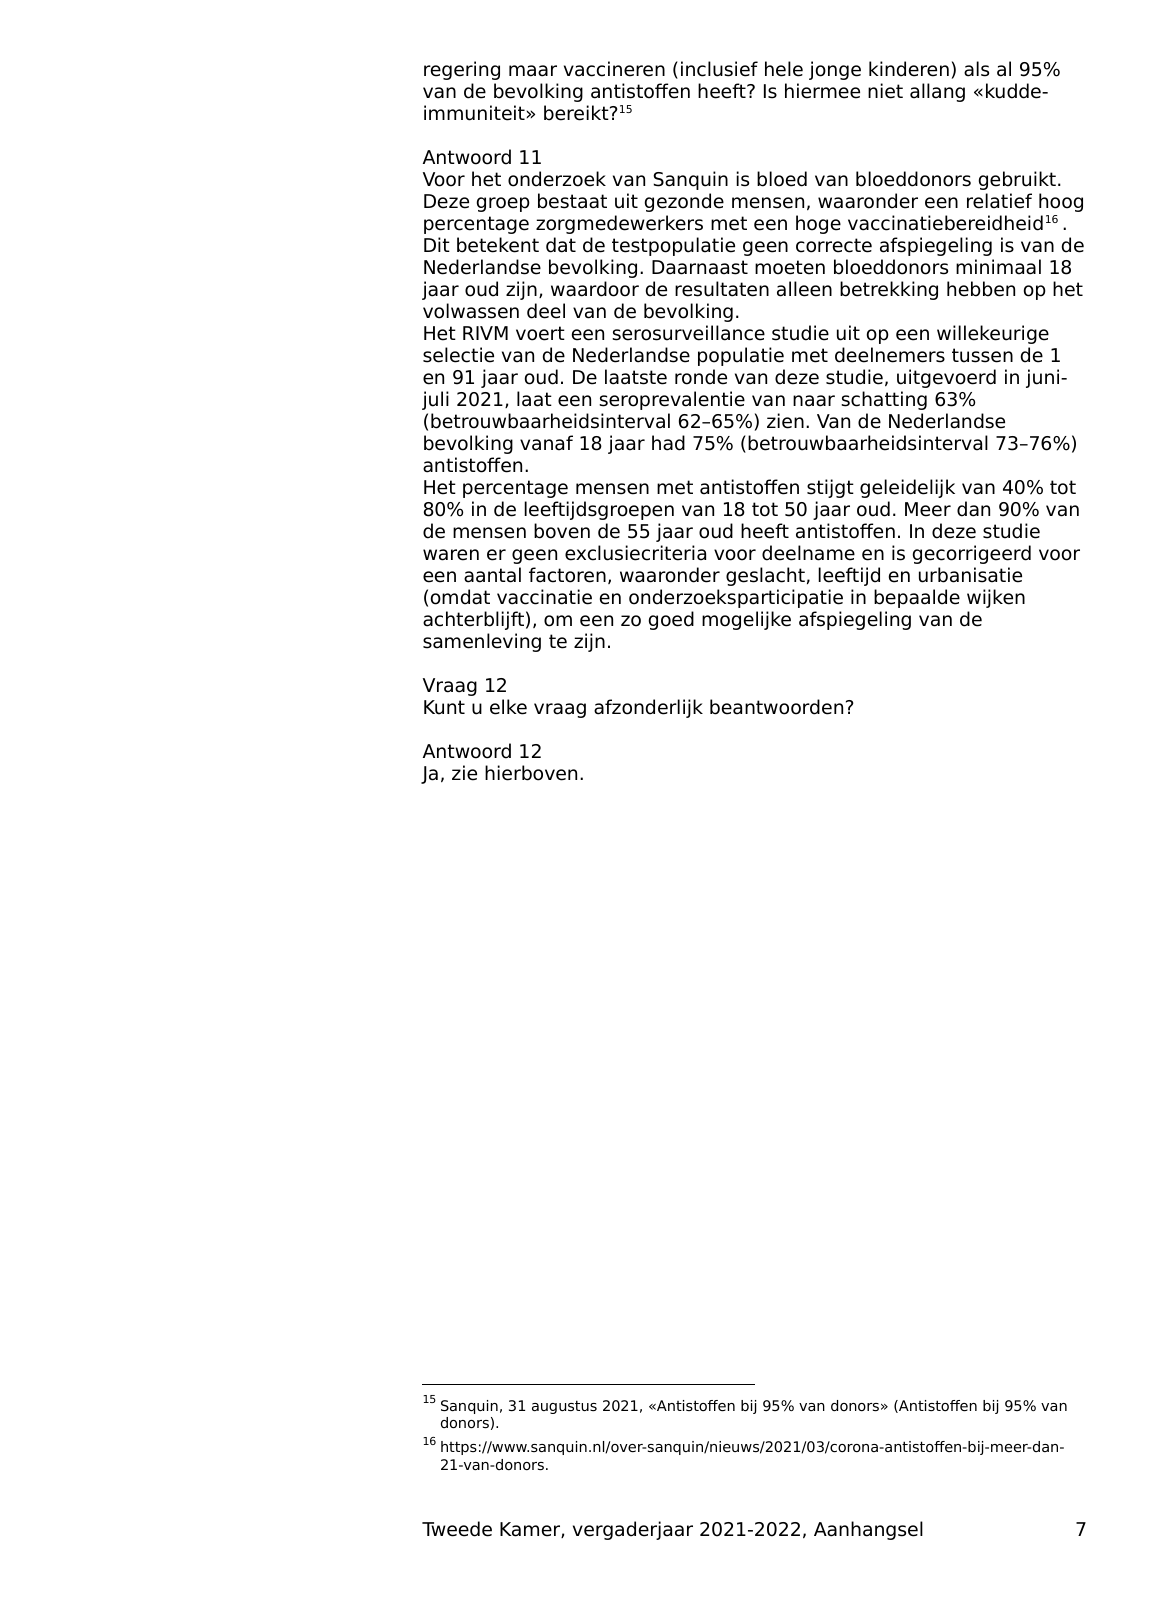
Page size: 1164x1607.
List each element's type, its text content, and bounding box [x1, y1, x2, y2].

text Sanquin, 31 augustus 2021, «Antistoffen bij 95% van donors» (Antistoffen bij 95% van donors). [422, 1393, 1087, 1432]
text Het percentage mensen met antistoffen stijgt geleidelijk van 40% tot 80% in de leeftijdsgroepen van 18 tot 50 jaar oud. Meer dan 90% van de mensen boven de 55 jaar oud heeft antistoffen. In deze studie waren er geen exclusiecriteria voor deelname en is gecorrigeerd voor een aantal factoren, waaronder geslacht, leeftijd en urbanisatie (omdat vaccinatie en onderzoeksparticipatie in bepaalde wijken achterblijft), om een zo goed mogelijke afspiegeling van de samenleving te zijn. [422, 477, 1087, 653]
text regering maar vaccineren (inclusief hele jonge kinderen) als al 95% van de bevolking antistoffen heeft? Is hiermee niet allang «kudde-immuniteit» bereikt? [422, 59, 1087, 125]
text Voor het onderzoek van Sanquin is bloed van bloeddonors gebruikt. Deze groep bestaat uit gezonde mensen, waaronder een relatief hoog percentage zorgmedewerkers met een hoge vaccinatiebereidheid. Dit betekent dat de testpopulatie geen correcte afspiegeling is van de Nederlandse bevolking. Daarnaast moeten bloeddonors minimaal 18 jaar oud zijn, waardoor de resultaten alleen betrekking hebben op het volwassen deel van de bevolking. [422, 169, 1087, 323]
text Het RIVM voert een serosurveillance studie uit op een willekeurige selectie van de Nederlandse populatie met deelnemers tussen de 1 en 91 jaar oud. De laatste ronde van deze studie, uitgevoerd in juni-juli 2021, laat een seroprevalentie van naar schatting 63% (betrouwbaarheidsinterval 62–65%) zien. Van de Nederlandse bevolking vanaf 18 jaar had 75% (betrouwbaarheidsinterval 73–76%) antistoffen. [422, 323, 1087, 477]
text https://www.sanquin.nl/over-sanquin/nieuws/2021/03/corona-antistoffen-bij-meer-dan-21-van-donors. [422, 1435, 1087, 1474]
text Vraag 12 [422, 675, 1087, 697]
text Ja, zie hierboven. [422, 763, 1087, 785]
text Antwoord 11 [422, 147, 1087, 169]
text Antwoord 12 [422, 741, 1087, 763]
text Kunt u elke vraag afzonderlijk beantwoorden? [422, 697, 1087, 719]
